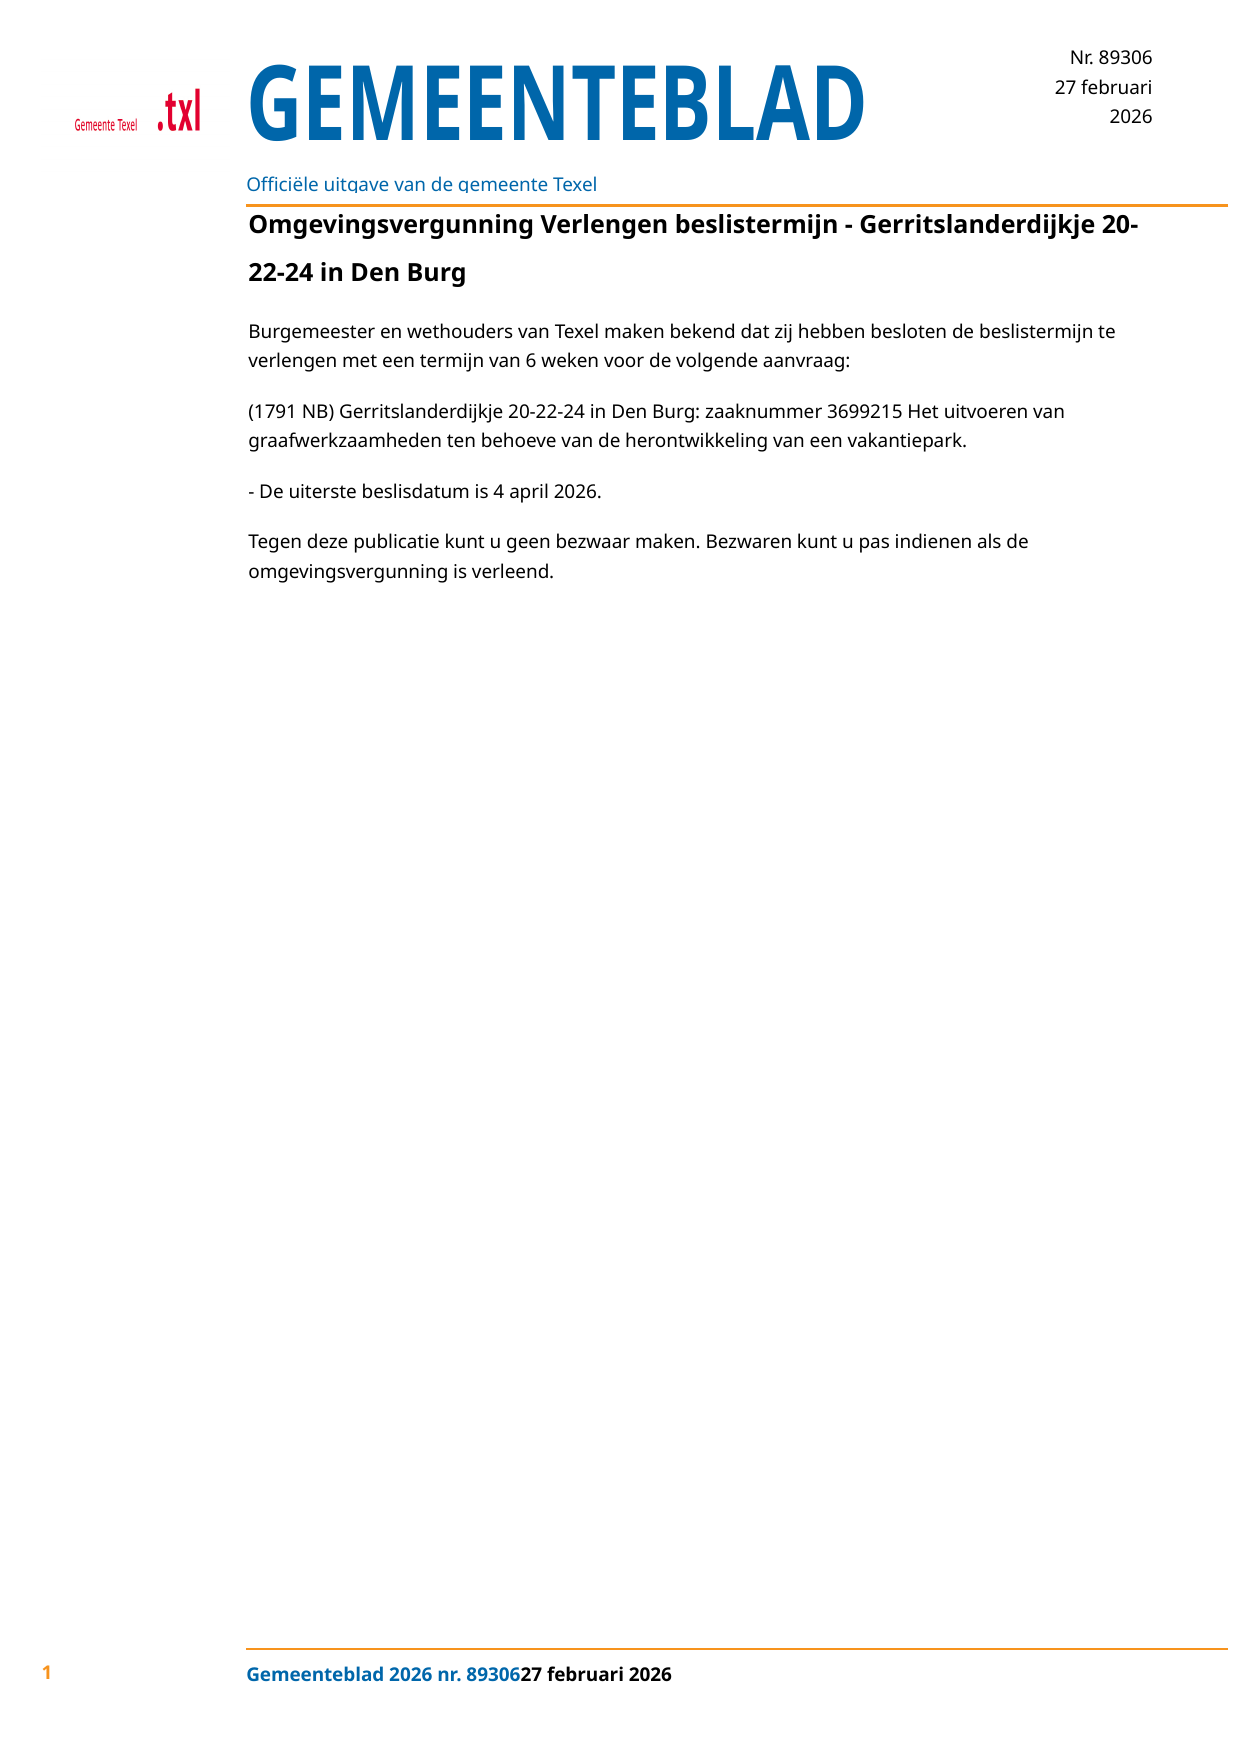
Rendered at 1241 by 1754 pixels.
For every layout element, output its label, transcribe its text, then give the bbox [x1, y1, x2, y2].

text (1791 NB) Gerritslanderdijkje 20-22-24 in Den Burg: zaaknummer 3699215 Het uitvoeren van graafwerkzaamheden ten behoeve van de herontwikkeling van een vakantiepark. [248, 398, 1152, 453]
text - De uiterste beslisdatum is 4 april 2026. [248, 478, 1152, 504]
text Burgemeester en wethouders van Texel maken bekend dat zij hebben besloten de beslistermijn te verlengen met een termijn van 6 weken voor de volgende aanvraag: [248, 318, 1152, 373]
text Omgevingsvergunning Verlengen beslistermijn - Gerritslanderdijkje 20-22-24 in Den Burg [248, 207, 1152, 288]
picture [41, 47, 231, 172]
text Tegen deze publicatie kunt u geen bezwaar maken. Bezwaren kunt u pas indienen als de omgevingsvergunning is verleend. [248, 528, 1152, 584]
